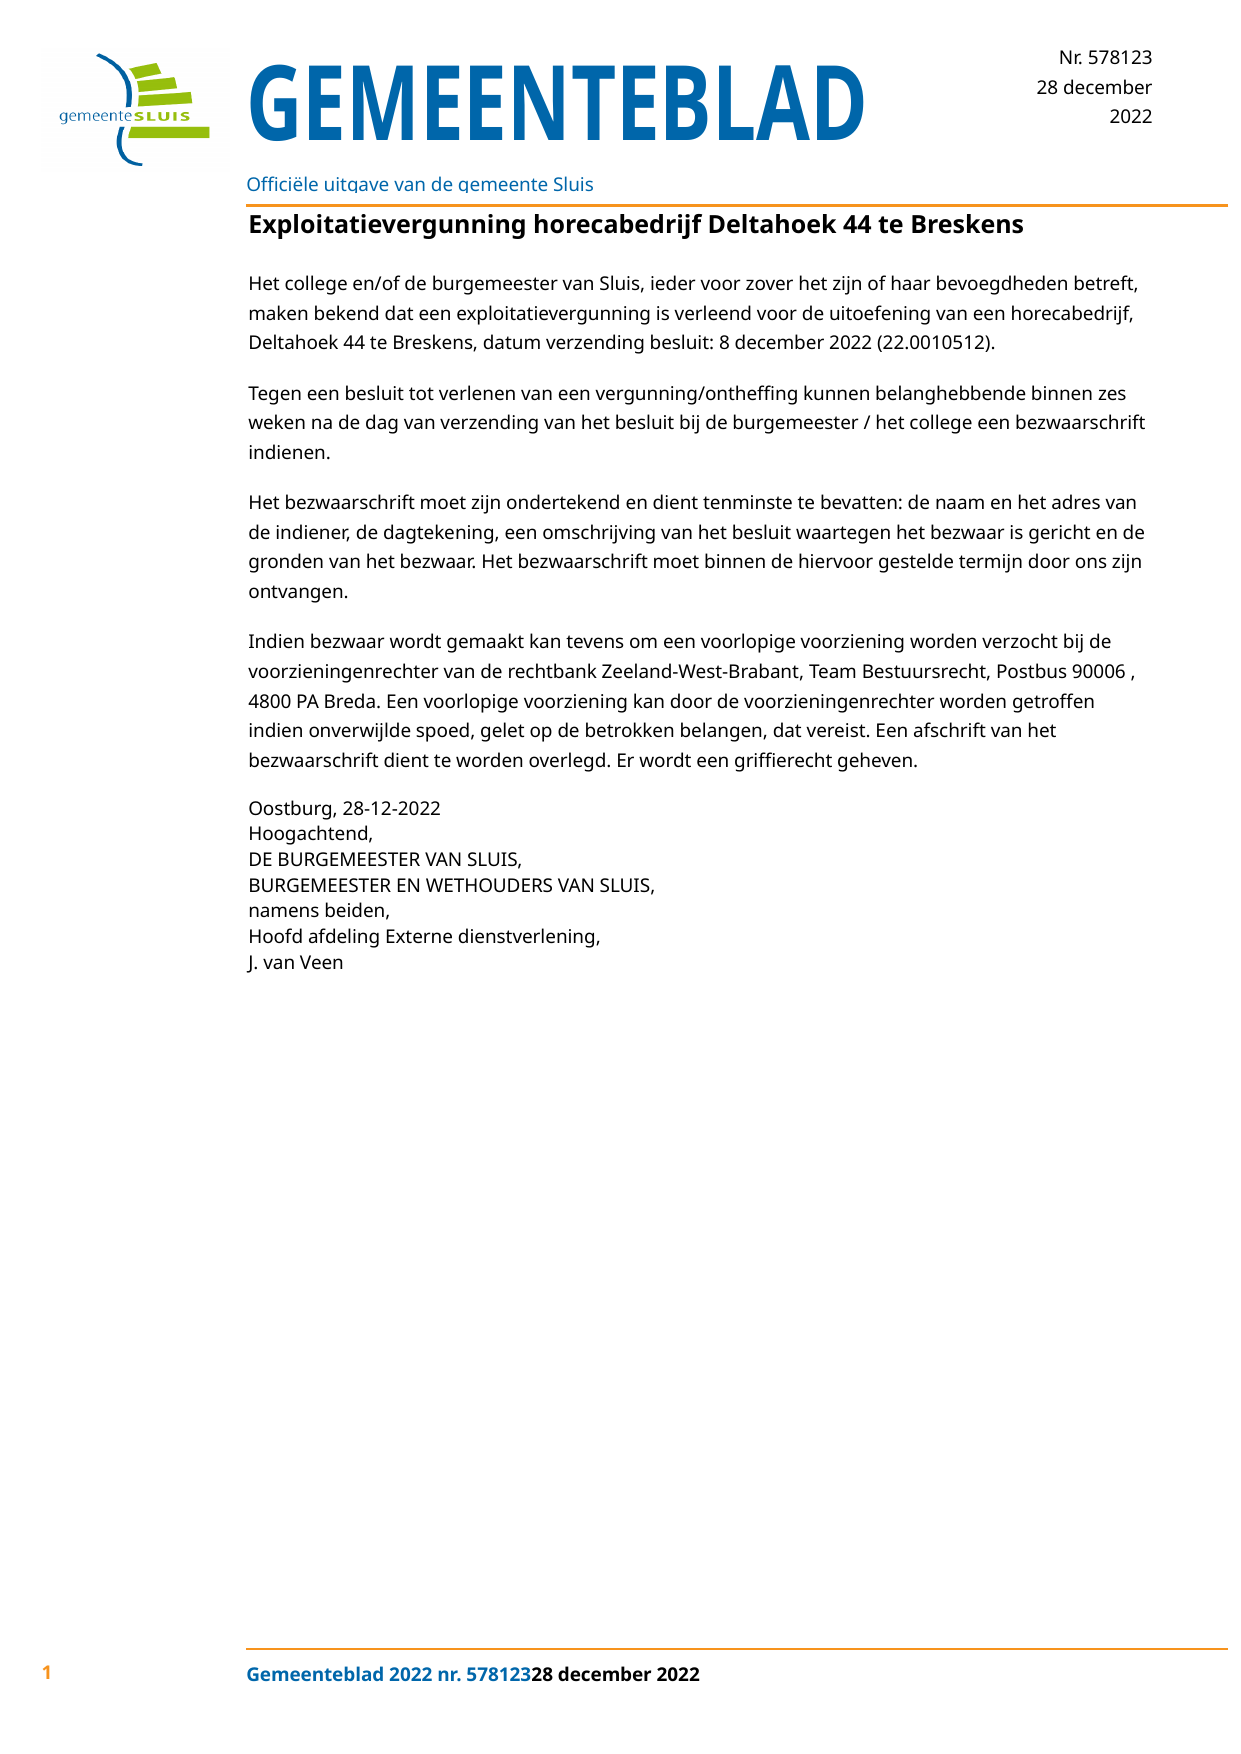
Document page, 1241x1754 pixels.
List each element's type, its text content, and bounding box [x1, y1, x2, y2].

text Tegen een besluit tot verlenen van een vergunning/ontheffing kunnen belanghebbende binnen zes weken na de dag van verzending van het besluit bij de burgemeester / het college een bezwaarschrift indienen. [248, 380, 1152, 465]
text Oostburg, 28-12-2022 [248, 795, 1152, 821]
text Exploitatievergunning horecabedrijf Deltahoek 44 te Breskens [248, 207, 1152, 241]
picture [41, 47, 231, 172]
text Indien bezwaar wordt gemaakt kan tevens om een voorlopige voorziening worden verzocht bij de voorzieningenrechter van de rechtbank Zeeland-West-Brabant, Team Bestuursrecht, Postbus 90006 , 4800 PA Breda. Een voorlopige voorziening kan door de voorzieningenrechter worden getroffen indien onverwijlde spoed, gelet op de betrokken belangen, dat vereist. Een afschrift van het bezwaarschrift dient te worden overlegd. Er wordt een griffierecht geheven. [248, 629, 1152, 773]
text DE BURGEMEESTER VAN SLUIS, [248, 846, 1152, 872]
text Hoogachtend, [248, 821, 1152, 846]
text Hoofd afdeling Externe dienstverlening, [248, 923, 1152, 949]
text BURGEMEESTER EN WETHOUDERS VAN SLUIS, [248, 872, 1152, 898]
text namens beiden, [248, 898, 1152, 923]
text J. van Veen [248, 949, 1152, 975]
text Het college en/of de burgemeester van Sluis, ieder voor zover het zijn of haar bevoegdheden betreft, maken bekend dat een exploitatievergunning is verleend voor de uitoefening van een horecabedrijf, Deltahoek 44 te Breskens, datum verzending besluit: 8 december 2022 (22.0010512). [248, 270, 1152, 355]
text Het bezwaarschrift moet zijn ondertekend en dient tenminste te bevatten: de naam en het adres van de indiener, de dagtekening, een omschrijving van het besluit waartegen het bezwaar is gericht en de gronden van het bezwaar. Het bezwaarschrift moet binnen de hiervoor gestelde termijn door ons zijn ontvangen. [248, 489, 1152, 604]
